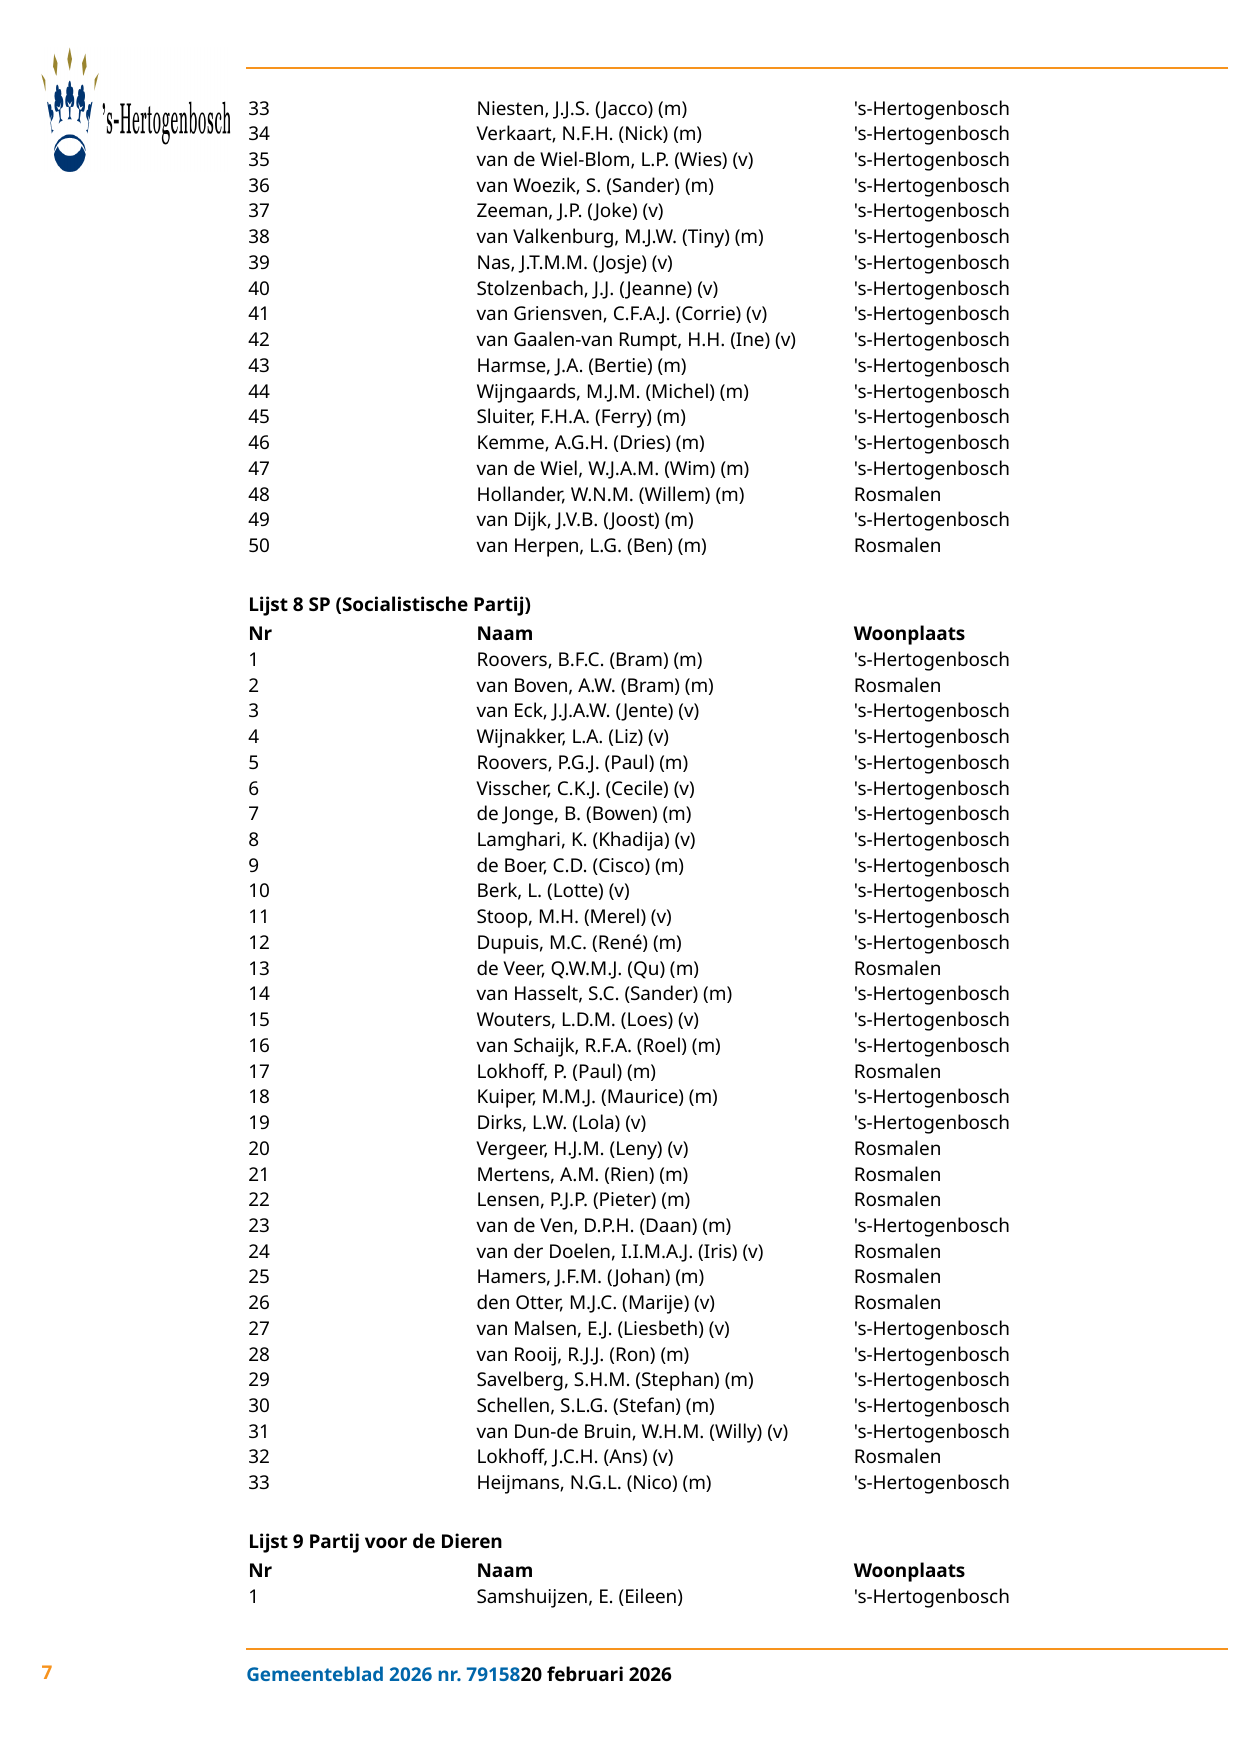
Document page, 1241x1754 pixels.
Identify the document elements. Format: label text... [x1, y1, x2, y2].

table_cell 45 [248, 404, 476, 429]
table_cell 1 [248, 1584, 476, 1609]
table_cell 8 [248, 826, 476, 852]
table_header Nr [248, 1558, 476, 1583]
table_cell 's-Hertogenbosch [854, 429, 1152, 455]
table_cell Stoop, M.H. (Merel) (v) [476, 904, 854, 929]
table_cell van Rooij, R.J.J. (Ron) (m) [476, 1341, 854, 1367]
table_cell 20 [248, 1135, 476, 1161]
table_cell 10 [248, 878, 476, 903]
table_cell 14 [248, 981, 476, 1006]
table_cell 41 [248, 301, 476, 326]
table_cell 's-Hertogenbosch [854, 326, 1152, 352]
table_cell 48 [248, 481, 476, 506]
table_cell 12 [248, 929, 476, 955]
table_cell Rosmalen [854, 1186, 1152, 1212]
table_cell Rosmalen [854, 1058, 1152, 1083]
table_cell 1 [248, 646, 476, 672]
table_cell 's-Hertogenbosch [854, 1341, 1152, 1367]
table_cell 's-Hertogenbosch [854, 352, 1152, 378]
table_cell 's-Hertogenbosch [854, 1584, 1152, 1609]
table_cell Dupuis, M.C. (René) (m) [476, 929, 854, 955]
table_cell 33 [248, 1470, 476, 1495]
table_cell Rosmalen [854, 1444, 1152, 1469]
table_cell van Eck, J.J.A.W. (Jente) (v) [476, 698, 854, 723]
table_cell 2 [248, 672, 476, 698]
table_cell 47 [248, 455, 476, 481]
table_cell 38 [248, 224, 476, 249]
table_cell 26 [248, 1289, 476, 1315]
table_cell 13 [248, 955, 476, 981]
table_cell Visscher, C.K.J. (Cecile) (v) [476, 775, 854, 801]
table_cell Hamers, J.F.M. (Johan) (m) [476, 1264, 854, 1289]
table_cell van Gaalen-van Rumpt, H.H. (Ine) (v) [476, 326, 854, 352]
table_cell Vergeer, H.J.M. (Leny) (v) [476, 1135, 854, 1161]
table_cell van de Wiel-Blom, L.P. (Wies) (v) [476, 146, 854, 172]
table_cell 's-Hertogenbosch [854, 904, 1152, 929]
table_cell 23 [248, 1212, 476, 1238]
table_cell 16 [248, 1032, 476, 1058]
table_cell Wijnakker, L.A. (Liz) (v) [476, 723, 854, 749]
text Lijst 8 SP (Socialistische Partij) [248, 591, 1152, 616]
table_cell 's-Hertogenbosch [854, 378, 1152, 403]
table_cell 39 [248, 249, 476, 275]
table_cell Wouters, L.D.M. (Loes) (v) [476, 1006, 854, 1032]
table_cell 50 [248, 532, 476, 558]
table_cell Rosmalen [854, 672, 1152, 698]
table_cell Rosmalen [854, 955, 1152, 981]
table_cell 3 [248, 698, 476, 723]
table_cell 44 [248, 378, 476, 403]
table_cell van Valkenburg, M.J.W. (Tiny) (m) [476, 224, 854, 249]
table_cell Sluiter, F.H.A. (Ferry) (m) [476, 404, 854, 429]
table_cell Savelberg, S.H.M. (Stephan) (m) [476, 1367, 854, 1392]
table_cell Berk, L. (Lotte) (v) [476, 878, 854, 903]
table_cell van de Wiel, W.J.A.M. (Wim) (m) [476, 455, 854, 481]
table_header Nr [248, 620, 476, 646]
table_cell de Jonge, B. (Bowen) (m) [476, 801, 854, 826]
table_cell Rosmalen [854, 532, 1152, 558]
table_cell 's-Hertogenbosch [854, 1084, 1152, 1109]
table_cell Wijngaards, M.J.M. (Michel) (m) [476, 378, 854, 403]
table_cell 's-Hertogenbosch [854, 852, 1152, 878]
table_cell 's-Hertogenbosch [854, 455, 1152, 481]
table_cell 's-Hertogenbosch [854, 1367, 1152, 1392]
table_cell Niesten, J.J.S. (Jacco) (m) [476, 95, 854, 121]
table_cell 40 [248, 275, 476, 301]
table_cell 's-Hertogenbosch [854, 1315, 1152, 1341]
table_cell van Herpen, L.G. (Ben) (m) [476, 532, 854, 558]
table_cell 's-Hertogenbosch [854, 801, 1152, 826]
table_cell 's-Hertogenbosch [854, 981, 1152, 1006]
table_cell 's-Hertogenbosch [854, 878, 1152, 903]
table_cell 33 [248, 95, 476, 121]
table_cell Kuiper, M.M.J. (Maurice) (m) [476, 1084, 854, 1109]
table_cell 25 [248, 1264, 476, 1289]
table_cell Hollander, W.N.M. (Willem) (m) [476, 481, 854, 506]
table_cell Verkaart, N.F.H. (Nick) (m) [476, 121, 854, 146]
table_cell Heijmans, N.G.L. (Nico) (m) [476, 1470, 854, 1495]
table_cell 's-Hertogenbosch [854, 1032, 1152, 1058]
table_cell 's-Hertogenbosch [854, 1418, 1152, 1444]
table_cell van de Ven, D.P.H. (Daan) (m) [476, 1212, 854, 1238]
table_cell van Woezik, S. (Sander) (m) [476, 172, 854, 198]
table_cell 17 [248, 1058, 476, 1083]
table_cell 21 [248, 1161, 476, 1186]
table_cell 24 [248, 1238, 476, 1264]
table_cell Mertens, A.M. (Rien) (m) [476, 1161, 854, 1186]
table_cell 's-Hertogenbosch [854, 749, 1152, 775]
table_cell 's-Hertogenbosch [854, 146, 1152, 172]
table_cell de Veer, Q.W.M.J. (Qu) (m) [476, 955, 854, 981]
table_cell van der Doelen, I.I.M.A.J. (Iris) (v) [476, 1238, 854, 1264]
table_cell 's-Hertogenbosch [854, 95, 1152, 121]
table_cell 's-Hertogenbosch [854, 1392, 1152, 1418]
table_cell 's-Hertogenbosch [854, 929, 1152, 955]
table_cell 4 [248, 723, 476, 749]
table_cell 's-Hertogenbosch [854, 775, 1152, 801]
table_header Woonplaats [854, 1558, 1152, 1583]
table_cell 27 [248, 1315, 476, 1341]
table_cell Samshuijzen, E. (Eileen) [476, 1584, 854, 1609]
table_cell Rosmalen [854, 1264, 1152, 1289]
table_cell 's-Hertogenbosch [854, 1470, 1152, 1495]
table_cell 's-Hertogenbosch [854, 301, 1152, 326]
table_cell Schellen, S.L.G. (Stefan) (m) [476, 1392, 854, 1418]
table_cell Zeeman, J.P. (Joke) (v) [476, 198, 854, 223]
table_cell 's-Hertogenbosch [854, 121, 1152, 146]
table_cell van Dijk, J.V.B. (Joost) (m) [476, 506, 854, 532]
table_cell Nas, J.T.M.M. (Josje) (v) [476, 249, 854, 275]
table_cell 46 [248, 429, 476, 455]
table_cell van Griensven, C.F.A.J. (Corrie) (v) [476, 301, 854, 326]
table_cell Kemme, A.G.H. (Dries) (m) [476, 429, 854, 455]
table_cell Dirks, L.W. (Lola) (v) [476, 1109, 854, 1135]
table_cell 6 [248, 775, 476, 801]
table_cell 42 [248, 326, 476, 352]
table_cell 36 [248, 172, 476, 198]
table_cell 's-Hertogenbosch [854, 172, 1152, 198]
table_cell 29 [248, 1367, 476, 1392]
table_cell 37 [248, 198, 476, 223]
table_cell Lokhoff, J.C.H. (Ans) (v) [476, 1444, 854, 1469]
table_cell 's-Hertogenbosch [854, 826, 1152, 852]
table_cell van Malsen, E.J. (Liesbeth) (v) [476, 1315, 854, 1341]
table_cell 's-Hertogenbosch [854, 249, 1152, 275]
table_cell 's-Hertogenbosch [854, 1212, 1152, 1238]
table_cell 15 [248, 1006, 476, 1032]
table_cell 's-Hertogenbosch [854, 646, 1152, 672]
table_cell 's-Hertogenbosch [854, 506, 1152, 532]
table_cell Lokhoff, P. (Paul) (m) [476, 1058, 854, 1083]
table_cell den Otter, M.J.C. (Marije) (v) [476, 1289, 854, 1315]
table_cell 7 [248, 801, 476, 826]
table_cell 's-Hertogenbosch [854, 224, 1152, 249]
table_cell 's-Hertogenbosch [854, 1006, 1152, 1032]
table_cell 35 [248, 146, 476, 172]
table_cell 28 [248, 1341, 476, 1367]
table_cell Roovers, B.F.C. (Bram) (m) [476, 646, 854, 672]
table_cell Roovers, P.G.J. (Paul) (m) [476, 749, 854, 775]
picture [41, 47, 231, 172]
table_header Naam [476, 620, 854, 646]
table_cell 's-Hertogenbosch [854, 698, 1152, 723]
table_cell 's-Hertogenbosch [854, 723, 1152, 749]
text Lijst 9 Partij voor de Dieren [248, 1528, 1152, 1554]
table_cell 's-Hertogenbosch [854, 198, 1152, 223]
table_cell 18 [248, 1084, 476, 1109]
table_cell van Dun-de Bruin, W.H.M. (Willy) (v) [476, 1418, 854, 1444]
table_cell Lamghari, K. (Khadija) (v) [476, 826, 854, 852]
table_cell van Hasselt, S.C. (Sander) (m) [476, 981, 854, 1006]
table_cell 43 [248, 352, 476, 378]
table_header Naam [476, 1558, 854, 1583]
table_cell 9 [248, 852, 476, 878]
table_cell Harmse, J.A. (Bertie) (m) [476, 352, 854, 378]
table_cell 31 [248, 1418, 476, 1444]
table_cell 11 [248, 904, 476, 929]
table_cell Lensen, P.J.P. (Pieter) (m) [476, 1186, 854, 1212]
table_cell 49 [248, 506, 476, 532]
table_cell Rosmalen [854, 1289, 1152, 1315]
table_header Woonplaats [854, 620, 1152, 646]
table_cell 's-Hertogenbosch [854, 275, 1152, 301]
table_cell 32 [248, 1444, 476, 1469]
table_cell Rosmalen [854, 1161, 1152, 1186]
table_cell de Boer, C.D. (Cisco) (m) [476, 852, 854, 878]
table_cell van Boven, A.W. (Bram) (m) [476, 672, 854, 698]
table_cell 34 [248, 121, 476, 146]
table_cell Rosmalen [854, 1135, 1152, 1161]
table_cell 's-Hertogenbosch [854, 1109, 1152, 1135]
table_cell van Schaijk, R.F.A. (Roel) (m) [476, 1032, 854, 1058]
table_cell 22 [248, 1186, 476, 1212]
table_cell Rosmalen [854, 481, 1152, 506]
table_cell Stolzenbach, J.J. (Jeanne) (v) [476, 275, 854, 301]
table_cell Rosmalen [854, 1238, 1152, 1264]
table_cell 30 [248, 1392, 476, 1418]
table_cell 5 [248, 749, 476, 775]
table_cell 19 [248, 1109, 476, 1135]
table_cell 's-Hertogenbosch [854, 404, 1152, 429]
